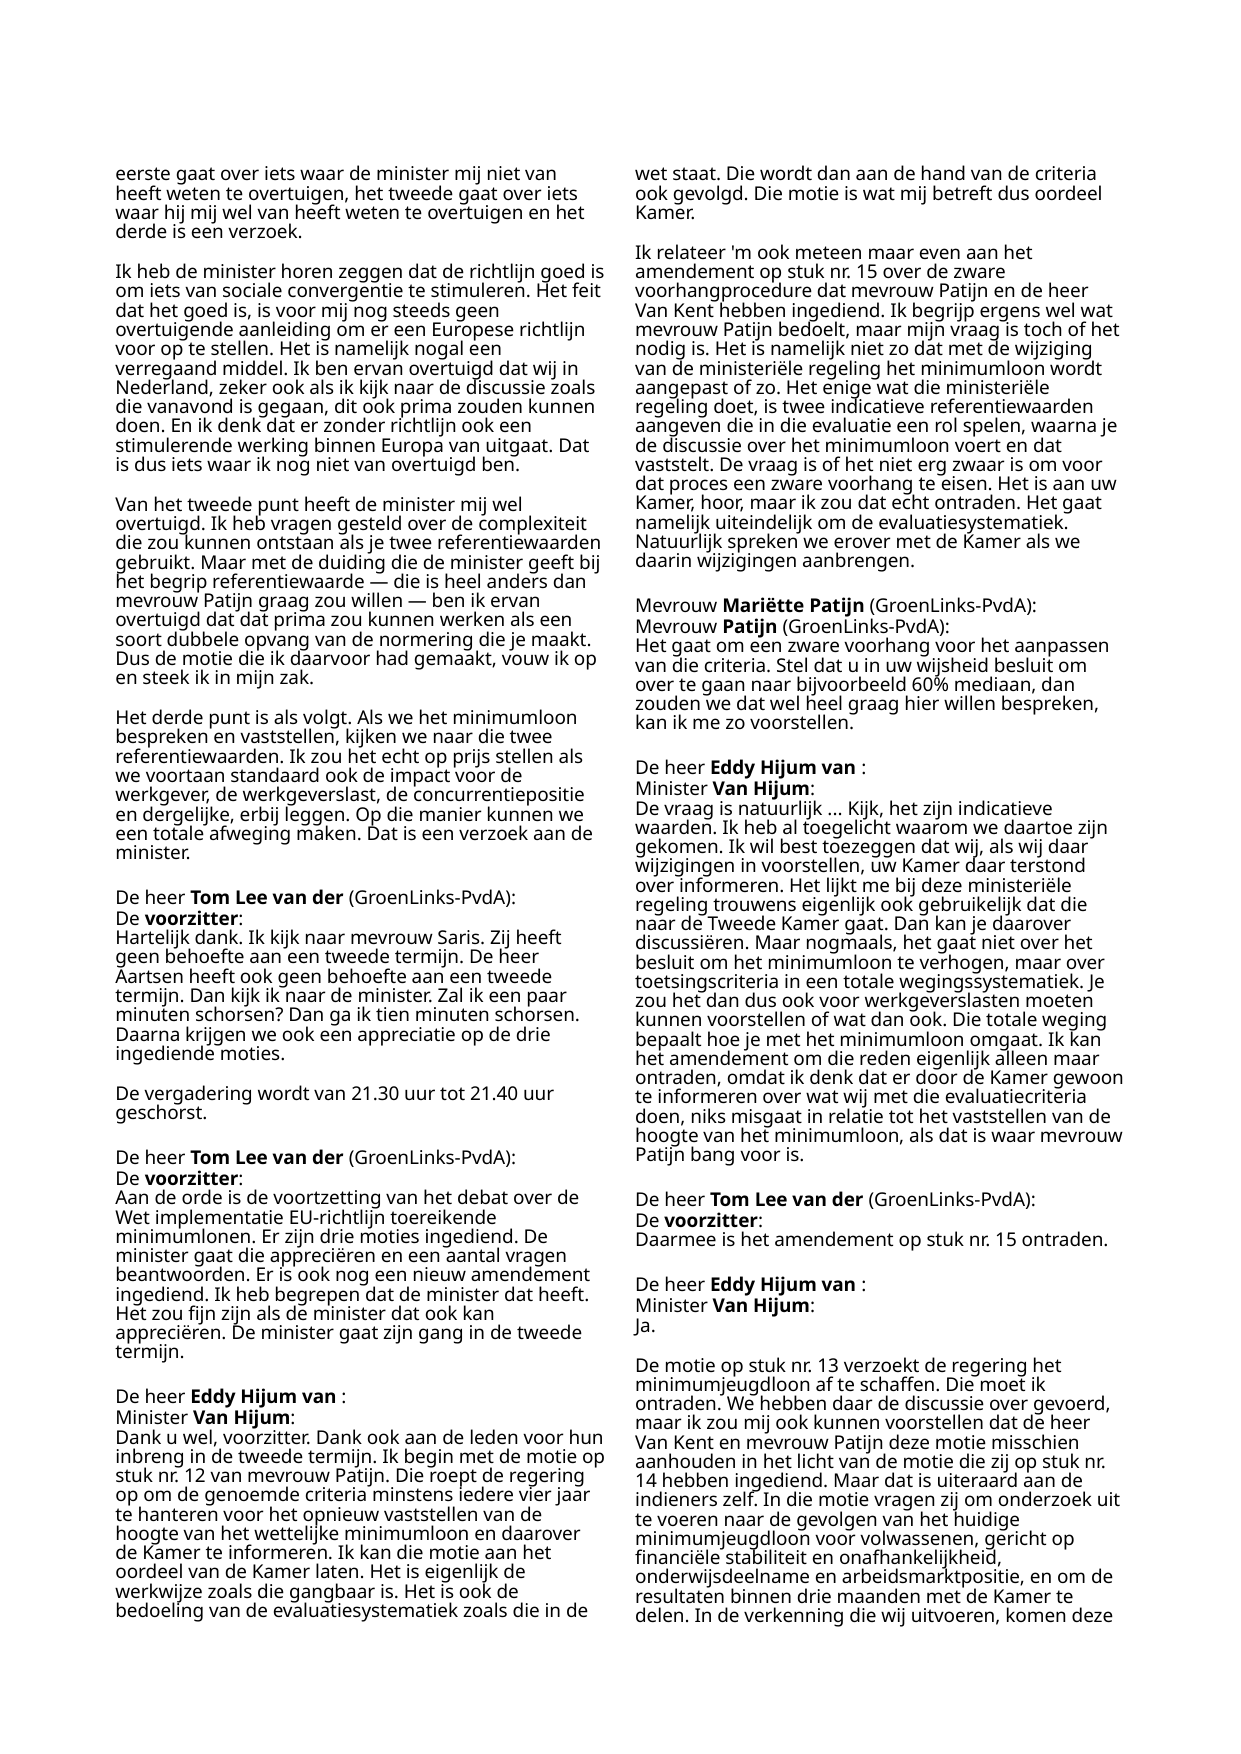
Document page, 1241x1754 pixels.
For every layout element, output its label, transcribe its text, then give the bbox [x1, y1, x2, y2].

text De vergadering wordt van 21.30 uur tot 21.40 uur geschorst. [115, 1085, 605, 1123]
text Van het tweede punt heeft de minister mij wel overtuigd. Ik heb vragen gesteld over de complexiteit die zou kunnen ontstaan als je twee referentiewaarden gebruikt. Maar met de duiding die de minister geeft bij het begrip referentiewaarde — die is heel anders dan mevrouw Patijn graag zou willen — ben ik ervan overtuigd dat dat prima zou kunnen werken als een soort dubbele opvang van de normering die je maakt. Dus de motie die ik daarvoor had gemaakt, vouw ik op en steek ik in mijn zak. [115, 496, 605, 688]
text De heer Eddy Hijum van : [115, 1384, 605, 1409]
text De voorzitter: [115, 1170, 605, 1189]
text Hartelijk dank. Ik kijk naar mevrouw Saris. Zij heeft geen behoefte aan een tweede termijn. De heer Aartsen heeft ook geen behoefte aan een tweede termijn. Dan kijk ik naar de minister. Zal ik een paar minuten schorsen? Dan ga ik tien minuten schorsen. Daarna krijgen we ook een appreciatie op de drie ingediende moties. [115, 929, 605, 1064]
text Ja. [635, 1317, 1125, 1336]
text De heer Eddy Hijum van : [635, 754, 1125, 780]
text Het derde punt is als volgt. Als we het minimumloon bespreken en vaststellen, kijken we naar die twee referentiewaarden. Ik zou het echt op prijs stellen als we voortaan standaard ook de impact voor de werkgever, de werkgeverslast, de concurrentiepositie en dergelijke, erbij leggen. Op die manier kunnen we een totale afweging maken. Dat is een verzoek aan de minister. [115, 709, 605, 863]
text Minister Van Hijum: [115, 1409, 605, 1429]
text Het gaat om een zware voorhang voor het aanpassen van die criteria. Stel dat u in uw wijsheid besluit om over te gaan naar bijvoorbeeld 60% mediaan, dan zouden we dat wel heel graag hier willen bespreken, kan ik me zo voorstellen. [635, 637, 1125, 734]
text De heer Tom Lee van der (GroenLinks-PvdA): [115, 1144, 605, 1170]
text Ik heb de minister horen zeggen dat de richtlijn goed is om iets van sociale convergentie te stimuleren. Het feit dat het goed is, is voor mij nog steeds geen overtuigende aanleiding om er een Europese richtlijn voor op te stellen. Het is namelijk nogal een verregaand middel. Ik ben ervan overtuigd dat wij in Nederland, zeker ook als ik kijk naar de discussie zoals die vanavond is gegaan, dit ook prima zouden kunnen doen. En ik denk dat er zonder richtlijn ook een stimulerende werking binnen Europa van uitgaat. Dat is dus iets waar ik nog niet van overtuigd ben. [115, 263, 605, 475]
text Dank u wel, voorzitter. Dank ook aan de leden voor hun inbreng in de tweede termijn. Ik begin met de motie op stuk nr. 12 van mevrouw Patijn. Die roept de regering op om de genoemde criteria minstens iedere vier jaar te hanteren voor het opnieuw vaststellen van de hoogte van het wettelijke minimumloon en daarover de Kamer te informeren. Ik kan die motie aan het oordeel van de Kamer laten. Het is eigenlijk de werkwijze zoals die gangbaar is. Het is ook de bedoeling van de evaluatiesystematiek zoals die in de [115, 1429, 605, 1621]
text De heer Tom Lee van der (GroenLinks-PvdA): [115, 884, 605, 910]
text De heer Eddy Hijum van : [635, 1272, 1125, 1297]
text De motie op stuk nr. 13 verzoekt de regering het minimumjeugdloon af te schaffen. Die moet ik ontraden. We hebben daar de discussie over gevoerd, maar ik zou mij ook kunnen voorstellen dat de heer Van Kent en mevrouw Patijn deze motie misschien aanhouden in het licht van de motie die zij op stuk nr. 14 hebben ingediend. Maar dat is uiteraard aan de indieners zelf. In die motie vragen zij om onderzoek uit te voeren naar de gevolgen van het huidige minimumjeugdloon voor volwassenen, gericht op financiële stabiliteit en onafhankelijkheid, onderwijsdeelname en arbeidsmarktpositie, en om de resultaten binnen drie maanden met de Kamer te delen. In de verkenning die wij uitvoeren, komen deze [635, 1357, 1125, 1626]
text wet staat. Die wordt dan aan de hand van de criteria ook gevolgd. Die motie is wat mij betreft dus oordeel Kamer. [635, 165, 1125, 223]
text Minister Van Hijum: [635, 1297, 1125, 1317]
text De voorzitter: [635, 1212, 1125, 1231]
text Minister Van Hijum: [635, 780, 1125, 799]
text Aan de orde is de voortzetting van het debat over de Wet implementatie EU-richtlijn toereikende minimumlonen. Er zijn drie moties ingediend. De minister gaat die appreciëren en een aantal vragen beantwoorden. Er is ook nog een nieuw amendement ingediend. Ik heb begrepen dat de minister dat heeft. Het zou fijn zijn als de minister dat ook kan appreciëren. De minister gaat zijn gang in de tweede termijn. [115, 1189, 605, 1363]
text Mevrouw Patijn (GroenLinks-PvdA): [635, 618, 1125, 637]
text eerste gaat over iets waar de minister mij niet van heeft weten te overtuigen, het tweede gaat over iets waar hij mij wel van heeft weten te overtuigen en het derde is een verzoek. [115, 165, 605, 242]
text Ik relateer 'm ook meteen maar even aan het amendement op stuk nr. 15 over de zware voorhangprocedure dat mevrouw Patijn en de heer Van Kent hebben ingediend. Ik begrijp ergens wel wat mevrouw Patijn bedoelt, maar mijn vraag is toch of het nodig is. Het is namelijk niet zo dat met de wijziging van de ministeriële regeling het minimumloon wordt aangepast of zo. Het enige wat die ministeriële regeling doet, is twee indicatieve referentiewaarden aangeven die in die evaluatie een rol spelen, waarna je de discussie over het minimumloon voert en dat vaststelt. De vraag is of het niet erg zwaar is om voor dat proces een zware voorhang te eisen. Het is aan uw Kamer, hoor, maar ik zou dat echt ontraden. Het gaat namelijk uiteindelijk om de evaluatiesystematiek. Natuurlijk spreken we erover met de Kamer als we daarin wijzigingen aanbrengen. [635, 244, 1125, 571]
text Daarmee is het amendement op stuk nr. 15 ontraden. [635, 1231, 1125, 1251]
text De heer Tom Lee van der (GroenLinks-PvdA): [635, 1186, 1125, 1212]
text Mevrouw Mariëtte Patijn (GroenLinks-PvdA): [635, 592, 1125, 618]
text De voorzitter: [115, 910, 605, 929]
text De vraag is natuurlijk ... Kijk, het zijn indicatieve waarden. Ik heb al toegelicht waarom we daartoe zijn gekomen. Ik wil best toezeggen dat wij, als wij daar wijzigingen in voorstellen, uw Kamer daar terstond over informeren. Het lijkt me bij deze ministeriële regeling trouwens eigenlijk ook gebruikelijk dat die naar de Tweede Kamer gaat. Dan kan je daarover discussiëren. Maar nogmaals, het gaat niet over het besluit om het minimumloon te verhogen, maar over toetsingscriteria in een totale wegingssystematiek. Je zou het dan dus ook voor werkgeverslasten moeten kunnen voorstellen of wat dan ook. Die totale weging bepaalt hoe je met het minimumloon omgaat. Ik kan het amendement om die reden eigenlijk alleen maar ontraden, omdat ik denk dat er door de Kamer gewoon te informeren over wat wij met die evaluatiecriteria doen, niks misgaat in relatie tot het vaststellen van de hoogte van het minimumloon, als dat is waar mevrouw Patijn bang voor is. [635, 799, 1125, 1166]
